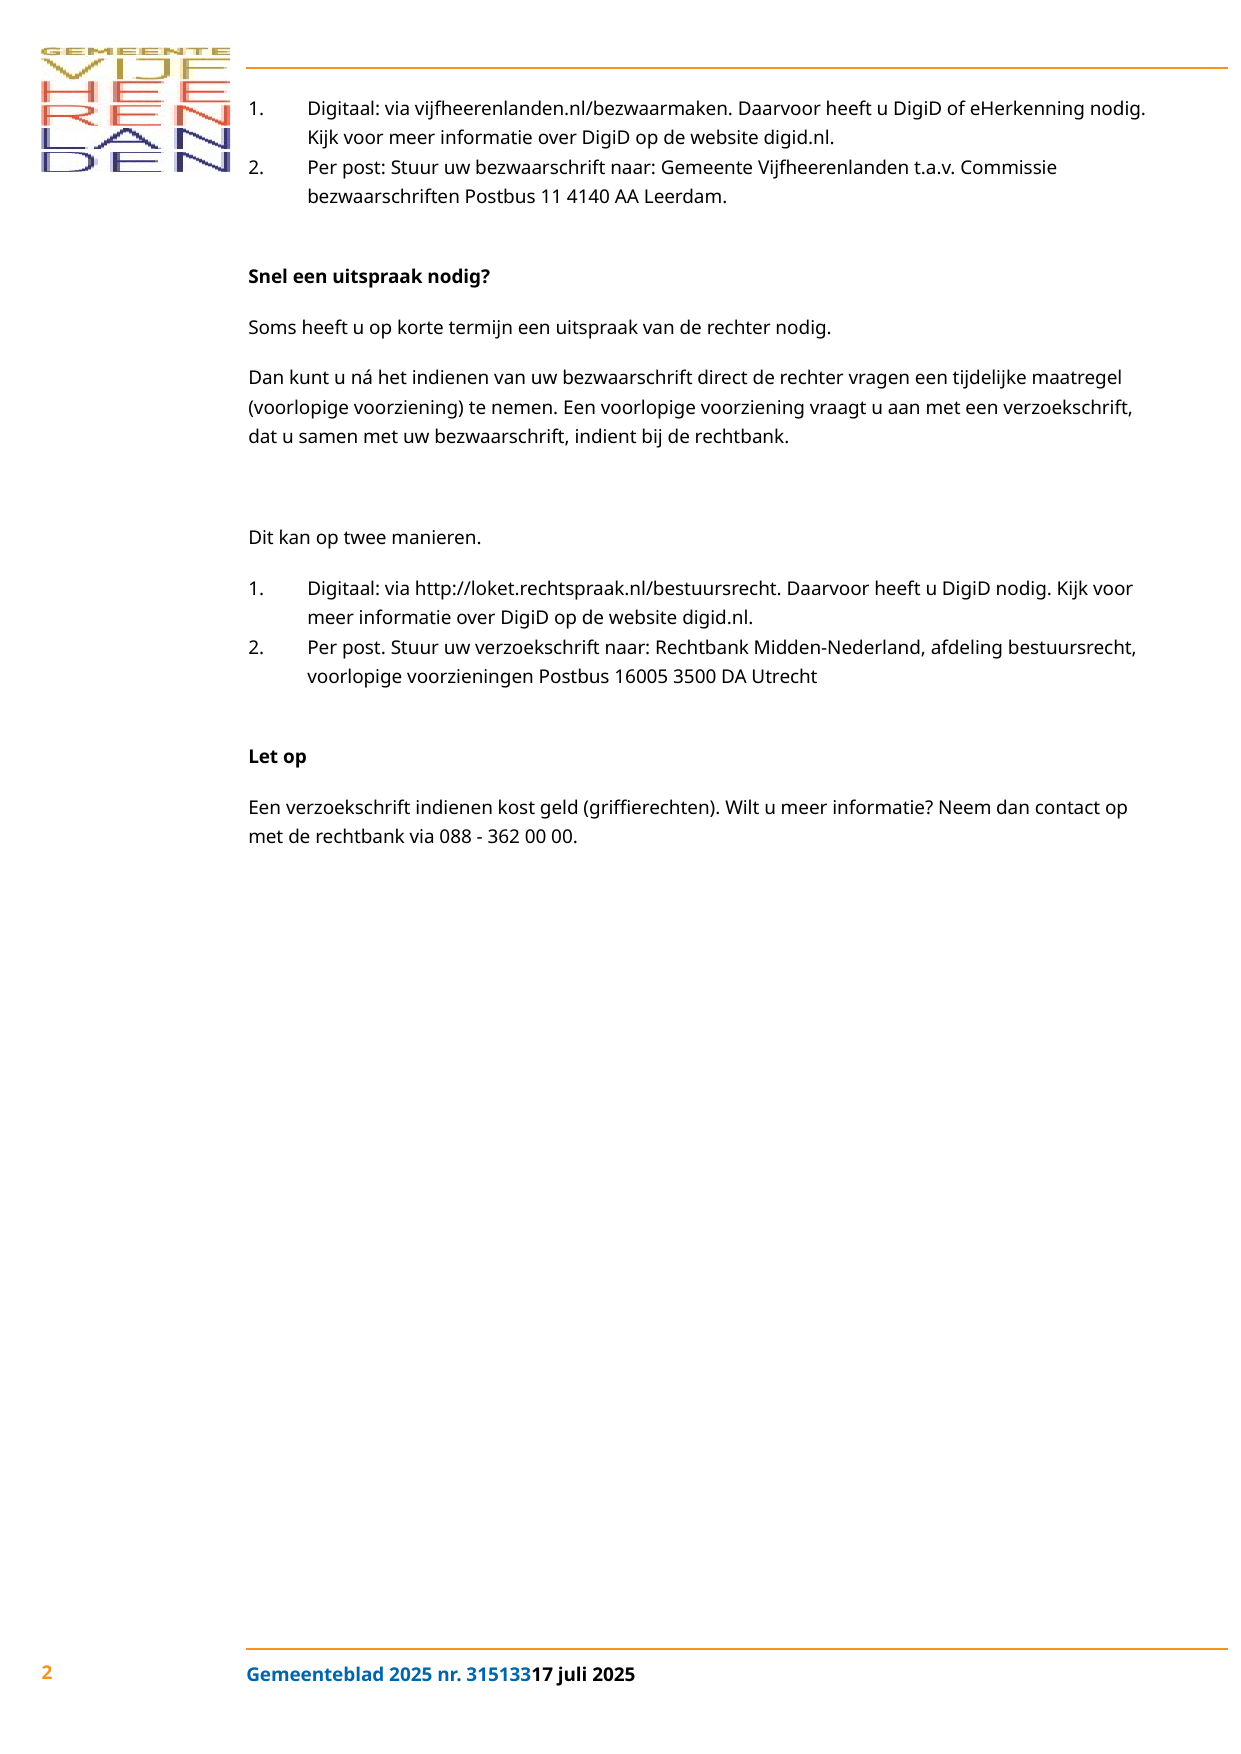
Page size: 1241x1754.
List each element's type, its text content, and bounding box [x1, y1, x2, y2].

list Digitaal: via http://loket.rechtspraak.nl/bestuursrecht. Daarvoor heeft u DigiD nodig. Kijk voor meer informatie over DigiD op de website digid.nl. [248, 575, 1152, 630]
list Per post: Stuur uw bezwaarschrift naar: Gemeente Vijfheerenlanden t.a.v. Commissie bezwaarschriften Postbus 11 4140 AA Leerdam. [248, 154, 1152, 209]
text Soms heeft u op korte termijn een uitspraak van de rechter nodig. [248, 314, 1152, 340]
text Let op [248, 743, 1152, 769]
text Een verzoekschrift indienen kost geld (griffierechten). Wilt u meer informatie? Neem dan contact op met de rechtbank via 088 - 362 00 00. [248, 794, 1152, 849]
picture [41, 47, 231, 172]
text Dan kunt u ná het indienen van uw bezwaarschrift direct de rechter vragen een tijdelijke maatregel (voorlopige voorziening) te nemen. Een voorlopige voorziening vraagt u aan met een verzoekschrift, dat u samen met uw bezwaarschrift, indient bij de rechtbank. [248, 364, 1152, 449]
list Digitaal: via vijfheerenlanden.nl/bezwaarmaken. Daarvoor heeft u DigiD of eHerkenning nodig. Kijk voor meer informatie over DigiD op de website digid.nl. [248, 95, 1152, 150]
text Snel een uitspraak nodig? [248, 263, 1152, 289]
list Per post. Stuur uw verzoekschrift naar: Rechtbank Midden-Nederland, afdeling bestuursrecht, voorlopige voorzieningen Postbus 16005 3500 DA Utrecht [248, 634, 1152, 689]
text Dit kan op twee manieren. [248, 524, 1152, 550]
